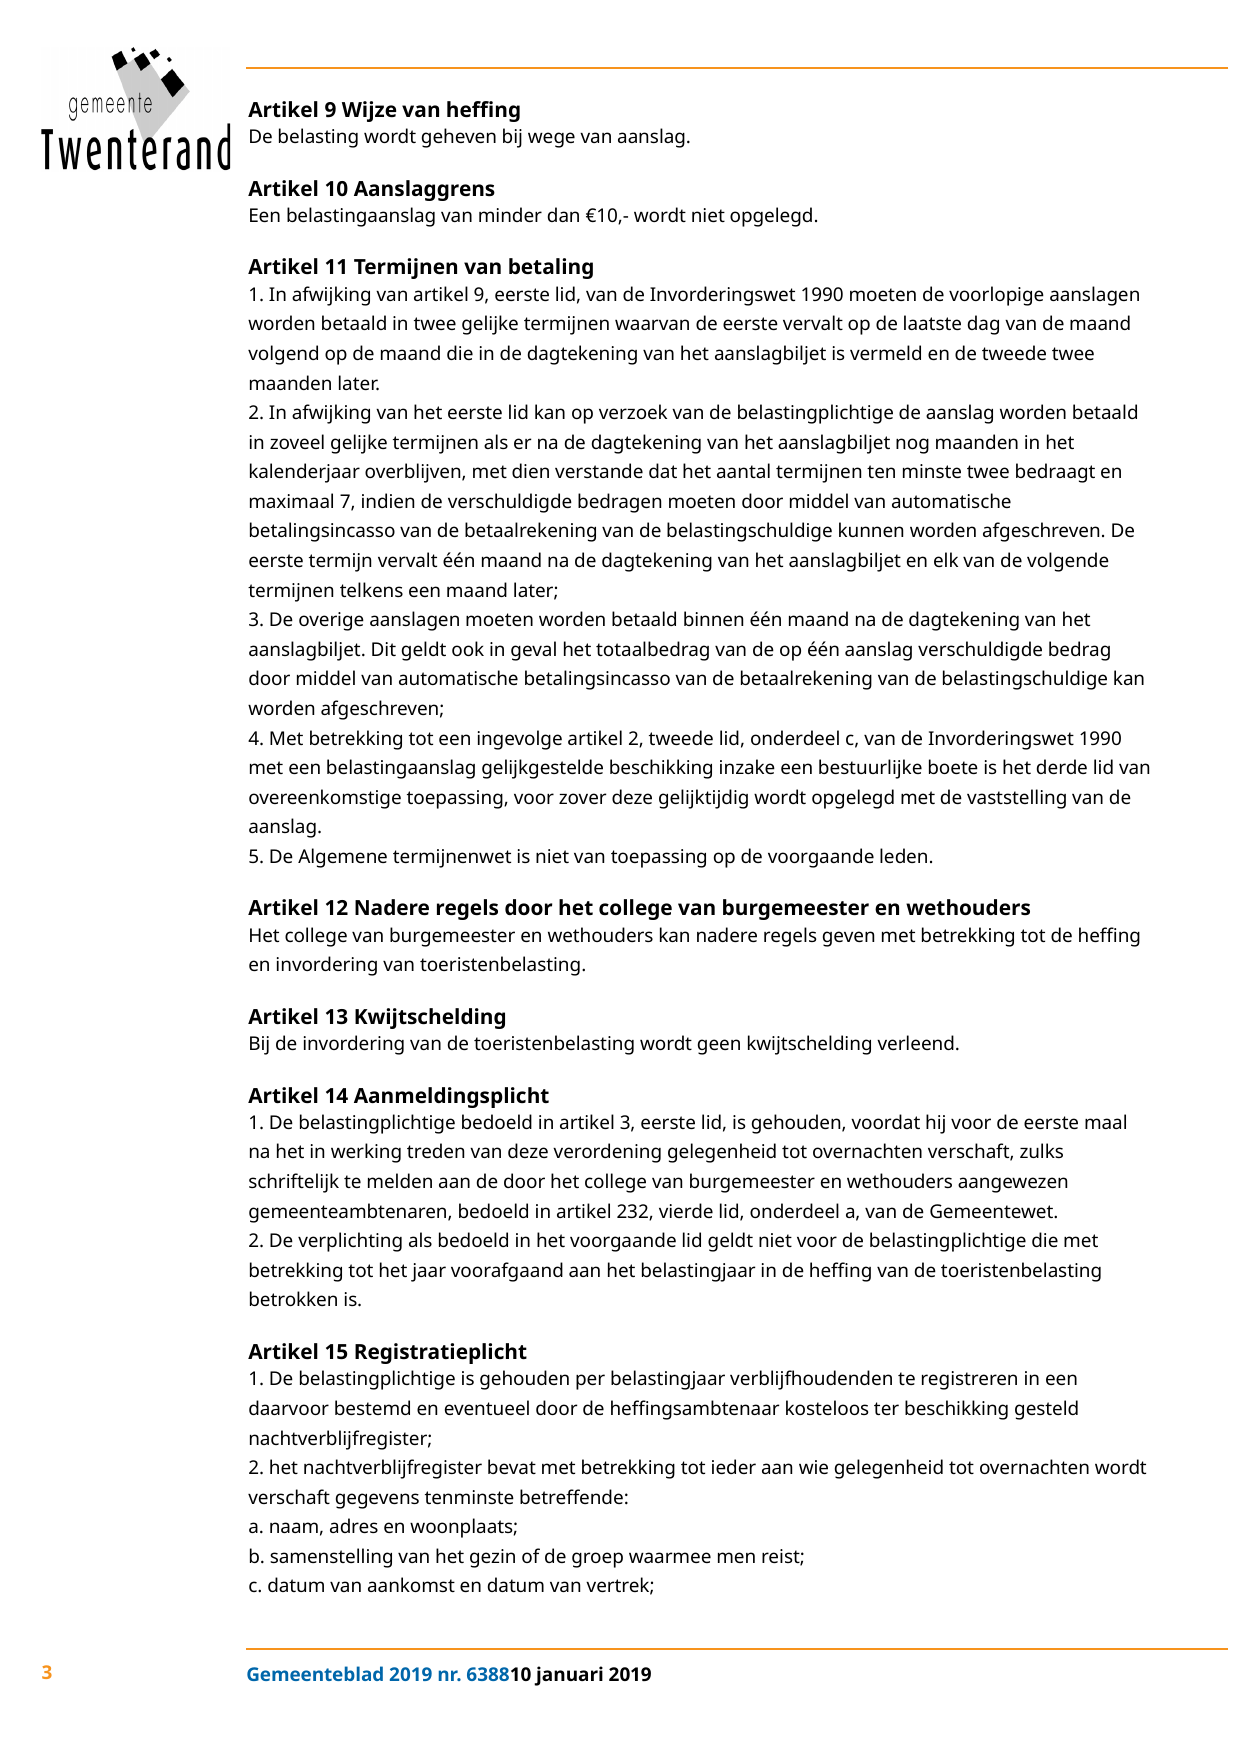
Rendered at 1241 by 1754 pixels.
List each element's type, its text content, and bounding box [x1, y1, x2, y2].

text 5. De Algemene termijnenwet is niet van toepassing op de voorgaande leden. [248, 843, 1152, 869]
text 1. De belastingplichtige is gehouden per belastingjaar verblijfhoudenden te registreren in een daarvoor bestemd en eventueel door de heffingsambtenaar kosteloos ter beschikking gesteld nachtverblijfregister; [248, 1366, 1152, 1450]
text Artikel 13 Kwijtschelding [248, 1002, 1152, 1030]
text Artikel 11 Termijnen van betaling [248, 252, 1152, 281]
text Een belastingaanslag van minder dan €10,- wordt niet opgelegd. [248, 202, 1152, 228]
text c. datum van aankomst en datum van vertrek; [248, 1573, 1152, 1598]
text a. naam, adres en woonplaats; [248, 1513, 1152, 1539]
text Artikel 15 Registratieplicht [248, 1337, 1152, 1366]
text Bij de invordering van de toeristenbelasting wordt geen kwijtschelding verleend. [248, 1030, 1152, 1056]
text Het college van burgemeester en wethouders kan nadere regels geven met betrekking tot de heffing en invordering van toeristenbelasting. [248, 922, 1152, 977]
text Artikel 9 Wijze van heffing [248, 95, 1152, 123]
text 1. De belastingplichtige bedoeld in artikel 3, eerste lid, is gehouden, voordat hij voor de eerste maal na het in werking treden van deze verordening gelegenheid tot overnachten verschaft, zulks schriftelijk te melden aan de door het college van burgemeester en wethouders aangewezen gemeenteambtenaren, bedoeld in artikel 232, vierde lid, onderdeel a, van de Gemeentewet. [248, 1109, 1152, 1224]
text 1. In afwijking van artikel 9, eerste lid, van de Invorderingswet 1990 moeten de voorlopige aanslagen worden betaald in twee gelijke termijnen waarvan de eerste vervalt op de laatste dag van de maand volgend op de maand die in de dagtekening van het aanslagbiljet is vermeld en de tweede twee maanden later. [248, 281, 1152, 395]
text De belasting wordt geheven bij wege van aanslag. [248, 123, 1152, 149]
text 4. Met betrekking tot een ingevolge artikel 2, tweede lid, onderdeel c, van de Invorderingswet 1990 met een belastingaanslag gelijkgestelde beschikking inzake een bestuurlijke boete is het derde lid van overeenkomstige toepassing, voor zover deze gelijktijdig wordt opgelegd met de vaststelling van de aanslag. [248, 725, 1152, 839]
text 2. De verplichting als bedoeld in het voorgaande lid geldt niet voor de belastingplichtige die met betrekking tot het jaar voorafgaand aan het belastingjaar in de heffing van de toeristenbelasting betrokken is. [248, 1227, 1152, 1312]
text 2. In afwijking van het eerste lid kan op verzoek van de belastingplichtige de aanslag worden betaald in zoveel gelijke termijnen als er na de dagtekening van het aanslagbiljet nog maanden in het kalenderjaar overblijven, met dien verstande dat het aantal termijnen ten minste twee bedraagt en maximaal 7, indien de verschuldigde bedragen moeten door middel van automatische betalingsincasso van de betaalrekening van de belastingschuldige kunnen worden afgeschreven. De eerste termijn vervalt één maand na de dagtekening van het aanslagbiljet en elk van de volgende termijnen telkens een maand later; [248, 399, 1152, 602]
text Artikel 12 Nadere regels door het college van burgemeester en wethouders [248, 893, 1152, 922]
text 2. het nachtverblijfregister bevat met betrekking tot ieder aan wie gelegenheid tot overnachten wordt verschaft gegevens tenminste betreffende: [248, 1454, 1152, 1509]
text Artikel 14 Aanmeldingsplicht [248, 1081, 1152, 1109]
text b. samenstelling van het gezin of de groep waarmee men reist; [248, 1543, 1152, 1569]
text 3. De overige aanslagen moeten worden betaald binnen één maand na de dagtekening van het aanslagbiljet. Dit geldt ook in geval het totaalbedrag van de op één aanslag verschuldigde bedrag door middel van automatische betalingsincasso van de betaalrekening van de belastingschuldige kan worden afgeschreven; [248, 606, 1152, 721]
picture [41, 47, 231, 172]
text Artikel 10 Aanslaggrens [248, 174, 1152, 202]
